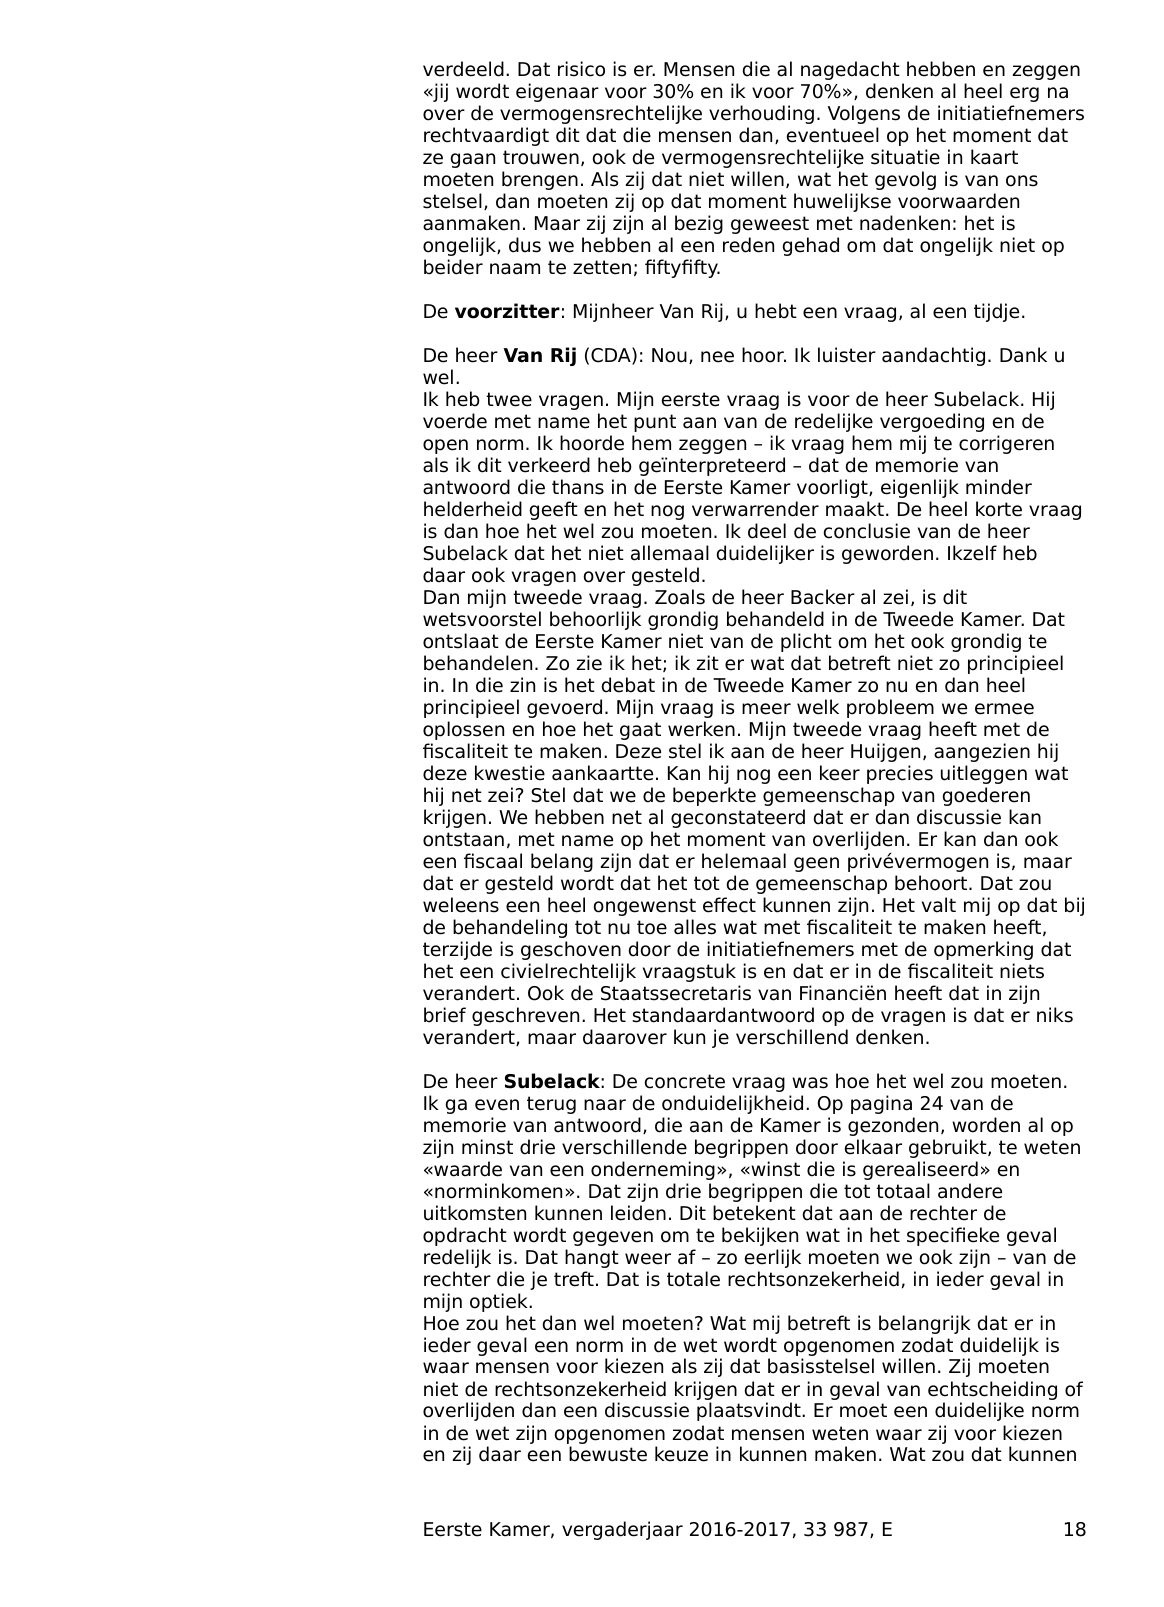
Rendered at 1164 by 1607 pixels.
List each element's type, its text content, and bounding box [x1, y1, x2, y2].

text De heer Subelack: De concrete vraag was hoe het wel zou moeten. Ik ga even terug naar de onduidelijkheid. Op pagina 24 van de memorie van antwoord, die aan de Kamer is gezonden, worden al op zijn minst drie verschillende begrippen door elkaar gebruikt, te weten «waarde van een onderneming», «winst die is gerealiseerd» en «norminkomen». Dat zijn drie begrippen die tot totaal andere uitkomsten kunnen leiden. Dit betekent dat aan de rechter de opdracht wordt gegeven om te bekijken wat in het specifieke geval redelijk is. Dat hangt weer af – zo eerlijk moeten we ook zijn – van de rechter die je treft. Dat is totale rechtsonzekerheid, in ieder geval in mijn optiek. [422, 1071, 1087, 1312]
text Dan mijn tweede vraag. Zoals de heer Backer al zei, is dit wetsvoorstel behoorlijk grondig behandeld in de Tweede Kamer. Dat ontslaat de Eerste Kamer niet van de plicht om het ook grondig te behandelen. Zo zie ik het; ik zit er wat dat betreft niet zo principieel in. In die zin is het debat in de Tweede Kamer zo nu en dan heel principieel gevoerd. Mijn vraag is meer welk probleem we ermee oplossen en hoe het gaat werken. Mijn tweede vraag heeft met de fiscaliteit te maken. Deze stel ik aan de heer Huijgen, aangezien hij deze kwestie aankaartte. Kan hij nog een keer precies uitleggen wat hij net zei? Stel dat we de beperkte gemeenschap van goederen krijgen. We hebben net al geconstateerd dat er dan discussie kan ontstaan, met name op het moment van overlijden. Er kan dan ook een fiscaal belang zijn dat er helemaal geen privévermogen is, maar dat er gesteld wordt dat het tot de gemeenschap behoort. Dat zou weleens een heel ongewenst effect kunnen zijn. Het valt mij op dat bij de behandeling tot nu toe alles wat met fiscaliteit te maken heeft, terzijde is geschoven door de initiatiefnemers met de opmerking dat het een civielrechtelijk vraagstuk is en dat er in de fiscaliteit niets verandert. Ook de Staatssecretaris van Financiën heeft dat in zijn brief geschreven. Het standaardantwoord op de vragen is dat er niks verandert, maar daarover kun je verschillend denken. [422, 587, 1087, 1048]
text verdeeld. Dat risico is er. Mensen die al nagedacht hebben en zeggen «jij wordt eigenaar voor 30% en ik voor 70%», denken al heel erg na over de vermogensrechtelijke verhouding. Volgens de initiatiefnemers rechtvaardigt dit dat die mensen dan, eventueel op het moment dat ze gaan trouwen, ook de vermogensrechtelijke situatie in kaart moeten brengen. Als zij dat niet willen, wat het gevolg is van ons stelsel, dan moeten zij op dat moment huwelijkse voorwaarden aanmaken. Maar zij zijn al bezig geweest met nadenken: het is ongelijk, dus we hebben al een reden gehad om dat ongelijk niet op beider naam te zetten; fiftyfifty. [422, 59, 1087, 279]
text Hoe zou het dan wel moeten? Wat mij betreft is belangrijk dat er in ieder geval een norm in de wet wordt opgenomen zodat duidelijk is waar mensen voor kiezen als zij dat basisstelsel willen. Zij moeten niet de rechtsonzekerheid krijgen dat er in geval van echtscheiding of overlijden dan een discussie plaatsvindt. Er moet een duidelijke norm in de wet zijn opgenomen zodat mensen weten waar zij voor kiezen en zij daar een bewuste keuze in kunnen maken. Wat zou dat kunnen [422, 1312, 1087, 1466]
text Ik heb twee vragen. Mijn eerste vraag is voor de heer Subelack. Hij voerde met name het punt aan van de redelijke vergoeding en de open norm. Ik hoorde hem zeggen – ik vraag hem mij te corrigeren als ik dit verkeerd heb geïnterpreteerd – dat de memorie van antwoord die thans in de Eerste Kamer voorligt, eigenlijk minder helderheid geeft en het nog verwarrender maakt. De heel korte vraag is dan hoe het wel zou moeten. Ik deel de conclusie van de heer Subelack dat het niet allemaal duidelijker is geworden. Ikzelf heb daar ook vragen over gesteld. [422, 389, 1087, 587]
text De voorzitter: Mijnheer Van Rij, u hebt een vraag, al een tijdje. [422, 301, 1087, 323]
text De heer Van Rij (CDA): Nou, nee hoor. Ik luister aandachtig. Dank u wel. [422, 345, 1087, 389]
